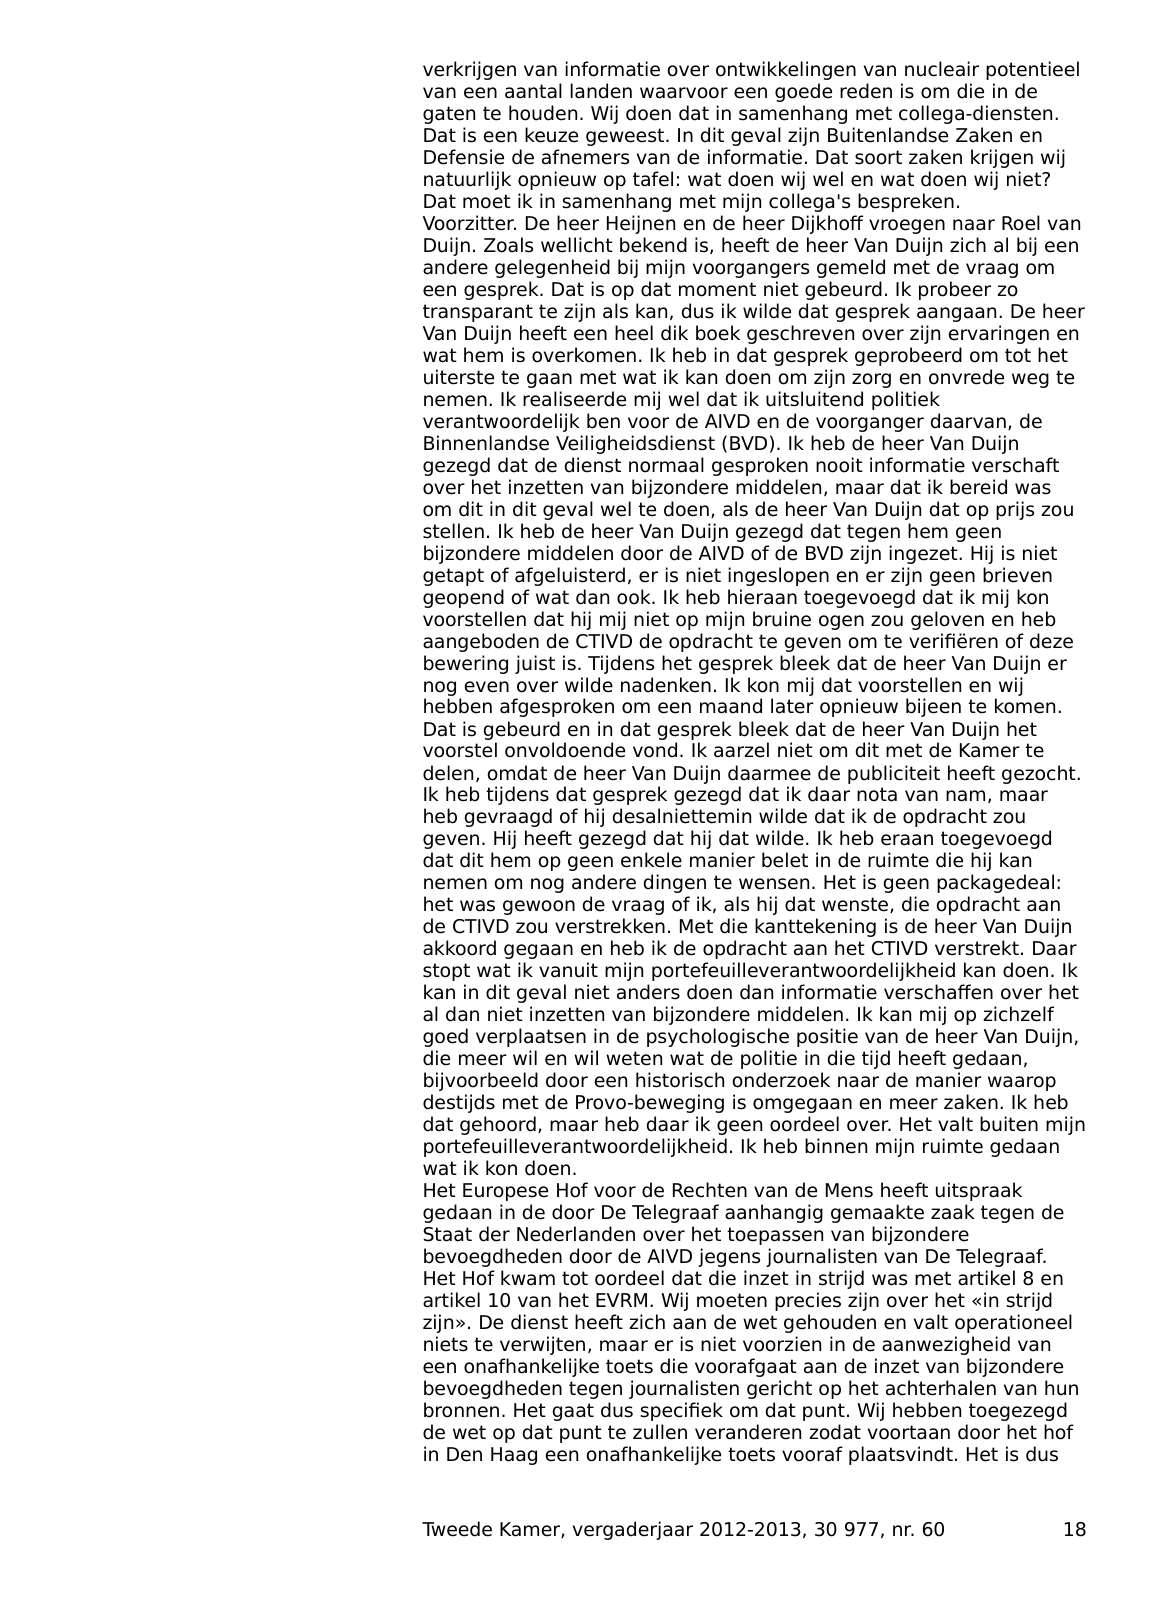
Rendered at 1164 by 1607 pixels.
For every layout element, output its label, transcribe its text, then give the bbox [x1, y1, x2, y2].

text verkrijgen van informatie over ontwikkelingen van nucleair potentieel van een aantal landen waarvoor een goede reden is om die in de gaten te houden. Wij doen dat in samenhang met collega-diensten. Dat is een keuze geweest. In dit geval zijn Buitenlandse Zaken en Defensie de afnemers van de informatie. Dat soort zaken krijgen wij natuurlijk opnieuw op tafel: wat doen wij wel en wat doen wij niet? Dat moet ik in samenhang met mijn collega's bespreken. [422, 59, 1087, 213]
text Het Europese Hof voor de Rechten van de Mens heeft uitspraak gedaan in de door De Telegraaf aanhangig gemaakte zaak tegen de Staat der Nederlanden over het toepassen van bijzondere bevoegdheden door de AIVD jegens journalisten van De Telegraaf. Het Hof kwam tot oordeel dat die inzet in strijd was met artikel 8 en artikel 10 van het EVRM. Wij moeten precies zijn over het «in strijd zijn». De dienst heeft zich aan de wet gehouden en valt operationeel niets te verwijten, maar er is niet voorzien in de aanwezigheid van een onafhankelijke toets die voorafgaat aan de inzet van bijzondere bevoegdheden tegen journalisten gericht op het achterhalen van hun bronnen. Het gaat dus specifiek om dat punt. Wij hebben toegezegd de wet op dat punt te zullen veranderen zodat voortaan door het hof in Den Haag een onafhankelijke toets vooraf plaatsvindt. Het is dus [422, 1180, 1087, 1466]
text Voorzitter. De heer Heijnen en de heer Dijkhoff vroegen naar Roel van Duijn. Zoals wellicht bekend is, heeft de heer Van Duijn zich al bij een andere gelegenheid bij mijn voorgangers gemeld met de vraag om een gesprek. Dat is op dat moment niet gebeurd. Ik probeer zo transparant te zijn als kan, dus ik wilde dat gesprek aangaan. De heer Van Duijn heeft een heel dik boek geschreven over zijn ervaringen en wat hem is overkomen. Ik heb in dat gesprek geprobeerd om tot het uiterste te gaan met wat ik kan doen om zijn zorg en onvrede weg te nemen. Ik realiseerde mij wel dat ik uitsluitend politiek verantwoordelijk ben voor de AIVD en de voorganger daarvan, de Binnenlandse Veiligheidsdienst (BVD). Ik heb de heer Van Duijn gezegd dat de dienst normaal gesproken nooit informatie verschaft over het inzetten van bijzondere middelen, maar dat ik bereid was om dit in dit geval wel te doen, als de heer Van Duijn dat op prijs zou stellen. Ik heb de heer Van Duijn gezegd dat tegen hem geen bijzondere middelen door de AIVD of de BVD zijn ingezet. Hij is niet getapt of afgeluisterd, er is niet ingeslopen en er zijn geen brieven geopend of wat dan ook. Ik heb hieraan toegevoegd dat ik mij kon voorstellen dat hij mij niet op mijn bruine ogen zou geloven en heb aangeboden de CTIVD de opdracht te geven om te verifiëren of deze bewering juist is. Tijdens het gesprek bleek dat de heer Van Duijn er nog even over wilde nadenken. Ik kon mij dat voorstellen en wij hebben afgesproken om een maand later opnieuw bijeen te komen. Dat is gebeurd en in dat gesprek bleek dat de heer Van Duijn het voorstel onvoldoende vond. Ik aarzel niet om dit met de Kamer te delen, omdat de heer Van Duijn daarmee de publiciteit heeft gezocht. Ik heb tijdens dat gesprek gezegd dat ik daar nota van nam, maar heb gevraagd of hij desalniettemin wilde dat ik de opdracht zou geven. Hij heeft gezegd dat hij dat wilde. Ik heb eraan toegevoegd dat dit hem op geen enkele manier belet in de ruimte die hij kan nemen om nog andere dingen te wensen. Het is geen packagedeal: het was gewoon de vraag of ik, als hij dat wenste, die opdracht aan de CTIVD zou verstrekken. Met die kanttekening is de heer Van Duijn akkoord gegaan en heb ik de opdracht aan het CTIVD verstrekt. Daar stopt wat ik vanuit mijn portefeuilleverantwoordelijkheid kan doen. Ik kan in dit geval niet anders doen dan informatie verschaffen over het al dan niet inzetten van bijzondere middelen. Ik kan mij op zichzelf goed verplaatsen in de psychologische positie van de heer Van Duijn, die meer wil en wil weten wat de politie in die tijd heeft gedaan, bijvoorbeeld door een historisch onderzoek naar de manier waarop destijds met de Provo-beweging is omgegaan en meer zaken. Ik heb dat gehoord, maar heb daar ik geen oordeel over. Het valt buiten mijn portefeuilleverantwoordelijkheid. Ik heb binnen mijn ruimte gedaan wat ik kon doen. [422, 213, 1087, 1180]
